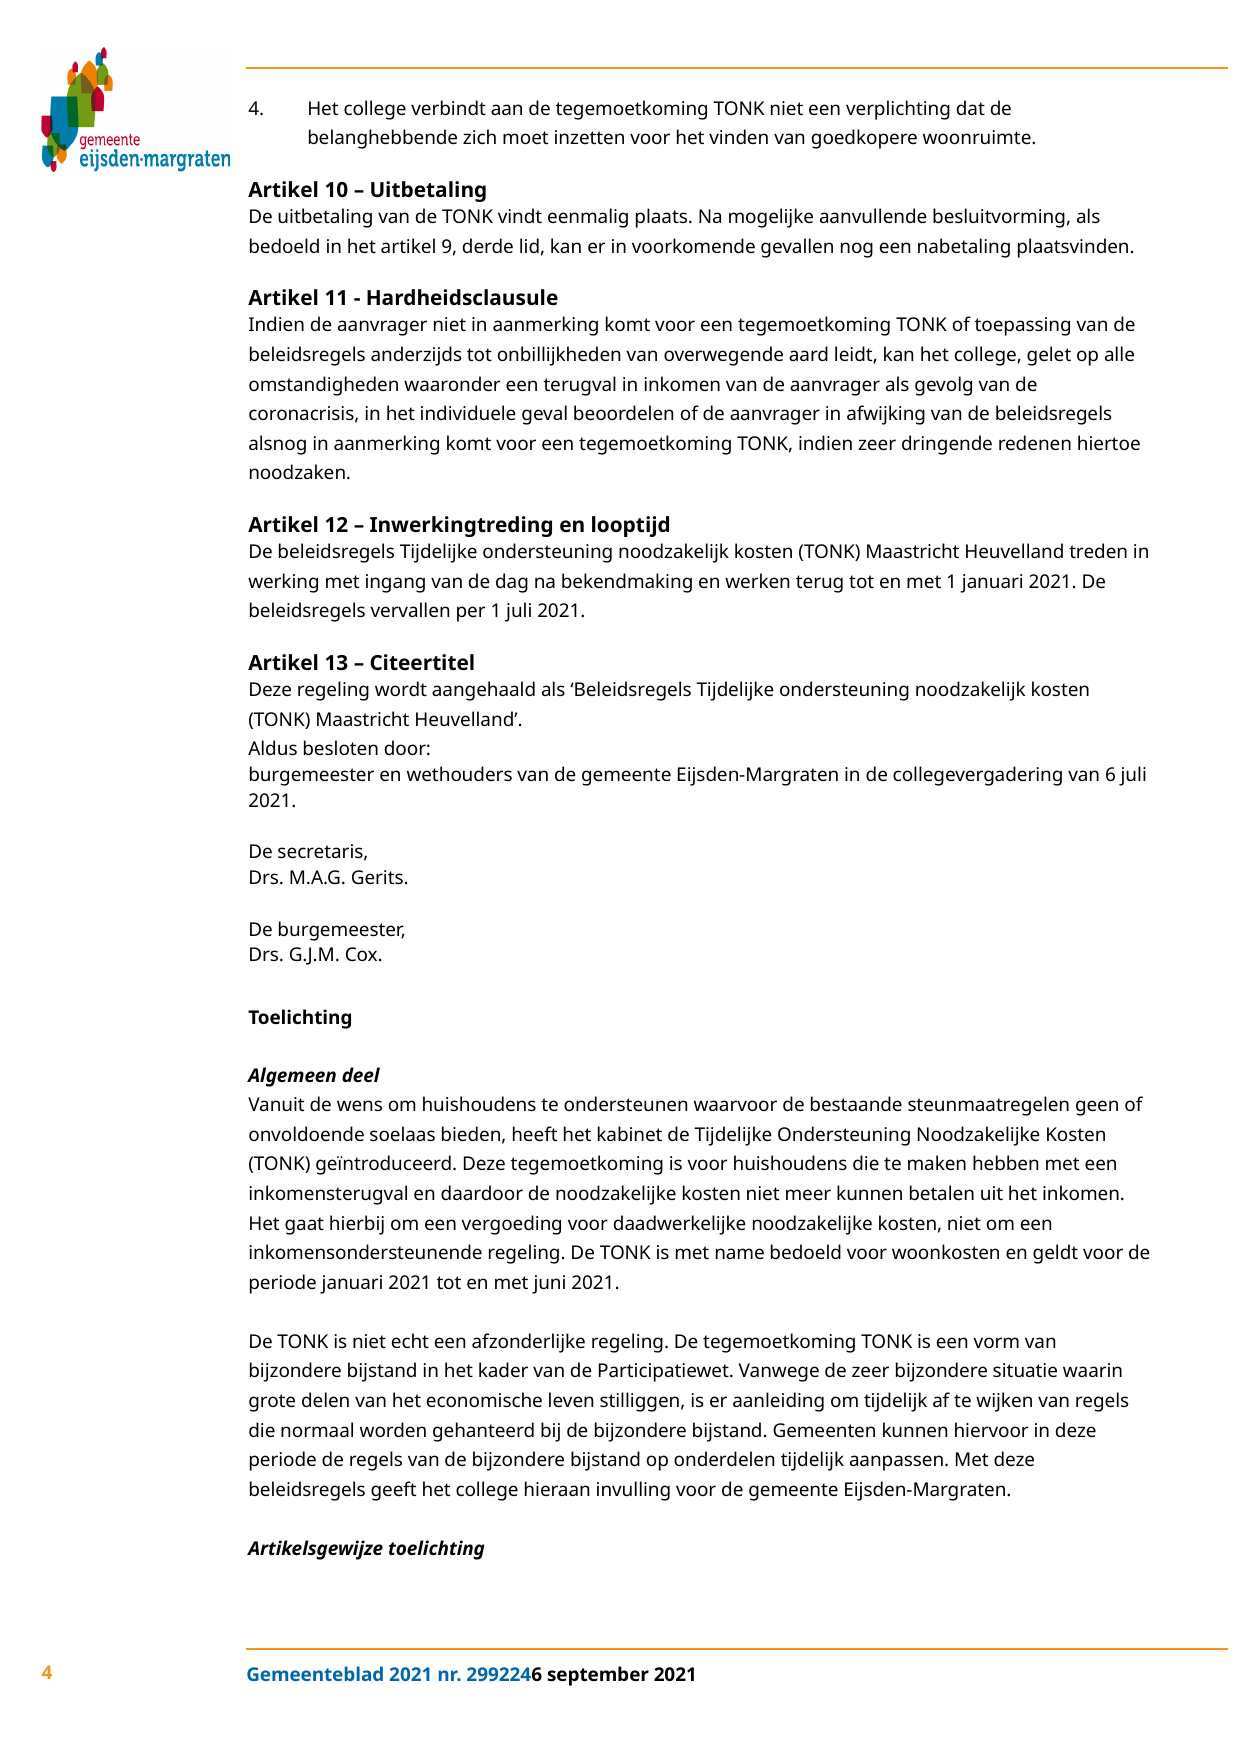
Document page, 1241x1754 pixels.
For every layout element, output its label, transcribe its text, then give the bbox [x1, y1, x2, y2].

text De uitbetaling van de TONK vindt eenmalig plaats. Na mogelijke aanvullende besluitvorming, als bedoeld in het artikel 9, derde lid, kan er in voorkomende gevallen nog een nabetaling plaatsvinden. [248, 203, 1152, 258]
text Deze regeling wordt aangehaald als ‘Beleidsregels Tijdelijke ondersteuning noodzakelijk kosten (TONK) Maastricht Heuvelland’. [248, 676, 1152, 732]
text Artikel 10 – Uitbetaling [248, 175, 1152, 203]
text De burgemeester, [248, 916, 1152, 941]
text Artikel 12 – Inwerkingtreding en looptijd [248, 510, 1152, 538]
text De beleidsregels Tijdelijke ondersteuning noodzakelijk kosten (TONK) Maastricht Heuvelland treden in werking met ingang van de dag na bekendmaking en werken terug tot en met 1 januari 2021. De beleidsregels vervallen per 1 juli 2021. [248, 538, 1152, 623]
text Vanuit de wens om huishoudens te ondersteunen waarvoor de bestaande steunmaatregelen geen of onvoldoende soelaas bieden, heeft het kabinet de Tijdelijke Ondersteuning Noodzakelijke Kosten (TONK) geïntroduceerd. Deze tegemoetkoming is voor huishoudens die te maken hebben met een inkomensterugval en daardoor de noodzakelijke kosten niet meer kunnen betalen uit het inkomen. Het gaat hierbij om een vergoeding voor daadwerkelijke noodzakelijke kosten, niet om een inkomensondersteunende regeling. De TONK is met name bedoeld voor woonkosten en geldt voor de periode januari 2021 tot en met juni 2021. [248, 1091, 1152, 1294]
text Artikel 13 – Citeertitel [248, 648, 1152, 676]
picture [41, 47, 231, 172]
text burgemeester en wethouders van de gemeente Eijsden-Margraten in de collegevergadering van 6 juli 2021. [248, 761, 1152, 813]
text Drs. M.A.G. Gerits. [248, 864, 1152, 890]
text De TONK is niet echt een afzonderlijke regeling. De tegemoetkoming TONK is een vorm van bijzondere bijstand in het kader van de Participatiewet. Vanwege de zeer bijzondere situatie waarin grote delen van het economische leven stilliggen, is er aanleiding om tijdelijk af te wijken van regels die normaal worden gehanteerd bij de bijzondere bijstand. Gemeenten kunnen hiervoor in deze periode de regels van de bijzondere bijstand op onderdelen tijdelijk aanpassen. Met deze beleidsregels geeft het college hieraan invulling voor de gemeente Eijsden-Margraten. [248, 1328, 1152, 1502]
text De secretaris, [248, 838, 1152, 864]
text Artikelsgewijze toelichting [248, 1535, 1152, 1561]
text Artikel 11 - Hardheidsclausule [248, 283, 1152, 312]
text Toelichting [248, 993, 1152, 1033]
text Algemeen deel [248, 1062, 1152, 1087]
list Het college verbindt aan de tegemoetkoming TONK niet een verplichting dat de belanghebbende zich moet inzetten voor het vinden van goedkopere woonruimte. [248, 95, 1152, 150]
text Aldus besloten door: [248, 736, 1152, 761]
text Drs. G.J.M. Cox. [248, 941, 1152, 967]
text Indien de aanvrager niet in aanmerking komt voor een tegemoetkoming TONK of toepassing van de beleidsregels anderzijds tot onbillijkheden van overwegende aard leidt, kan het college, gelet op alle omstandigheden waaronder een terugval in inkomen van de aanvrager als gevolg van de coronacrisis, in het individuele geval beoordelen of de aanvrager in afwijking van de beleidsregels alsnog in aanmerking komt voor een tegemoetkoming TONK, indien zeer dringende redenen hiertoe noodzaken. [248, 312, 1152, 485]
